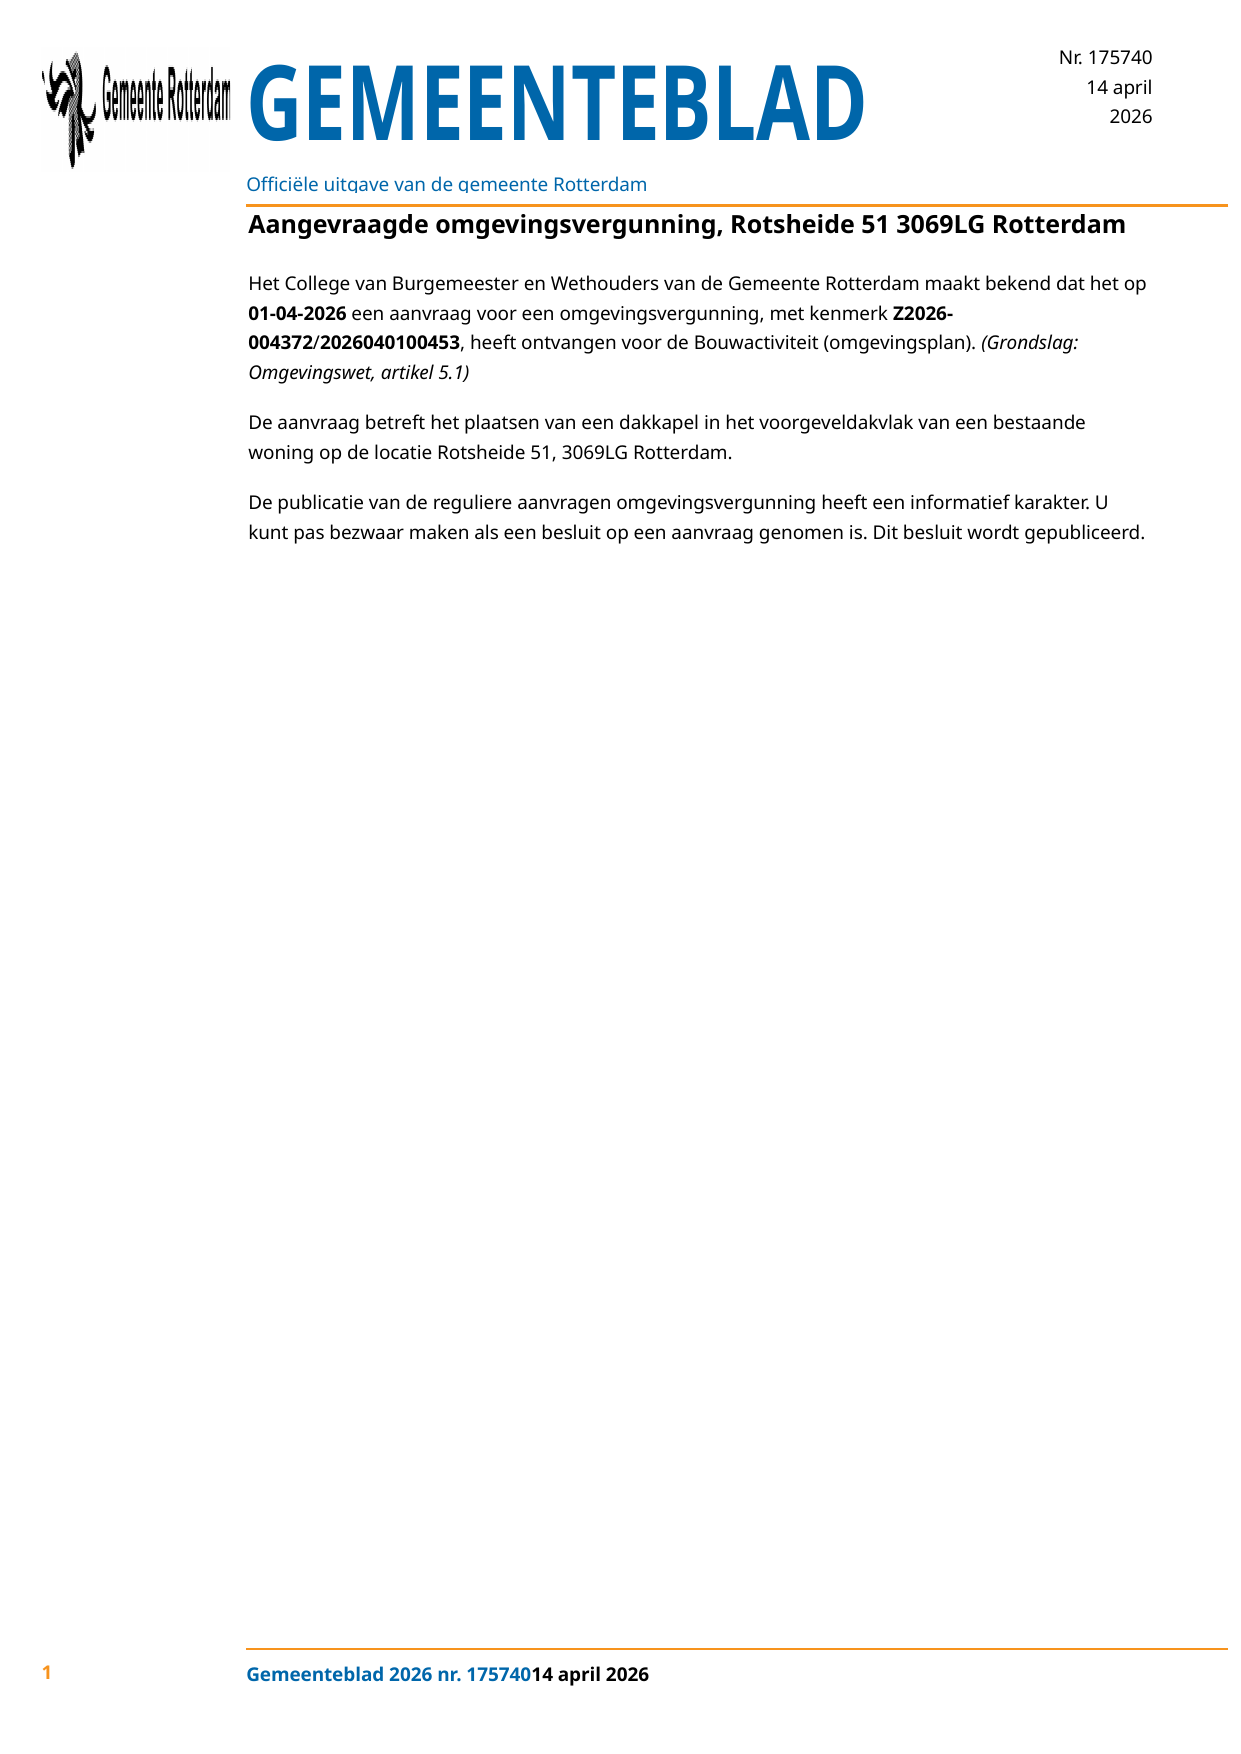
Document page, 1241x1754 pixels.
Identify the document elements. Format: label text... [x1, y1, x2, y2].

text Aangevraagde omgevingsvergunning, Rotsheide 51 3069LG Rotterdam [248, 207, 1152, 241]
text De aanvraag betreft het plaatsen van een dakkapel in het voorgeveldakvlak van een bestaande woning op de locatie Rotsheide 51, 3069LG Rotterdam. [248, 409, 1152, 465]
picture [41, 47, 231, 172]
text Het College van Burgemeester en Wethouders van de Gemeente Rotterdam maakt bekend dat het op 01-04-2026 een aanvraag voor een omgevingsvergunning, met kenmerk Z2026-004372/2026040100453, heeft ontvangen voor de Bouwactiviteit (omgevingsplan). (Grondslag: Omgevingswet, artikel 5.1) [248, 270, 1152, 385]
text De publicatie van de reguliere aanvragen omgevingsvergunning heeft een informatief karakter. U kunt pas bezwaar maken als een besluit op een aanvraag genomen is. Dit besluit wordt gepubliceerd. [248, 489, 1152, 545]
